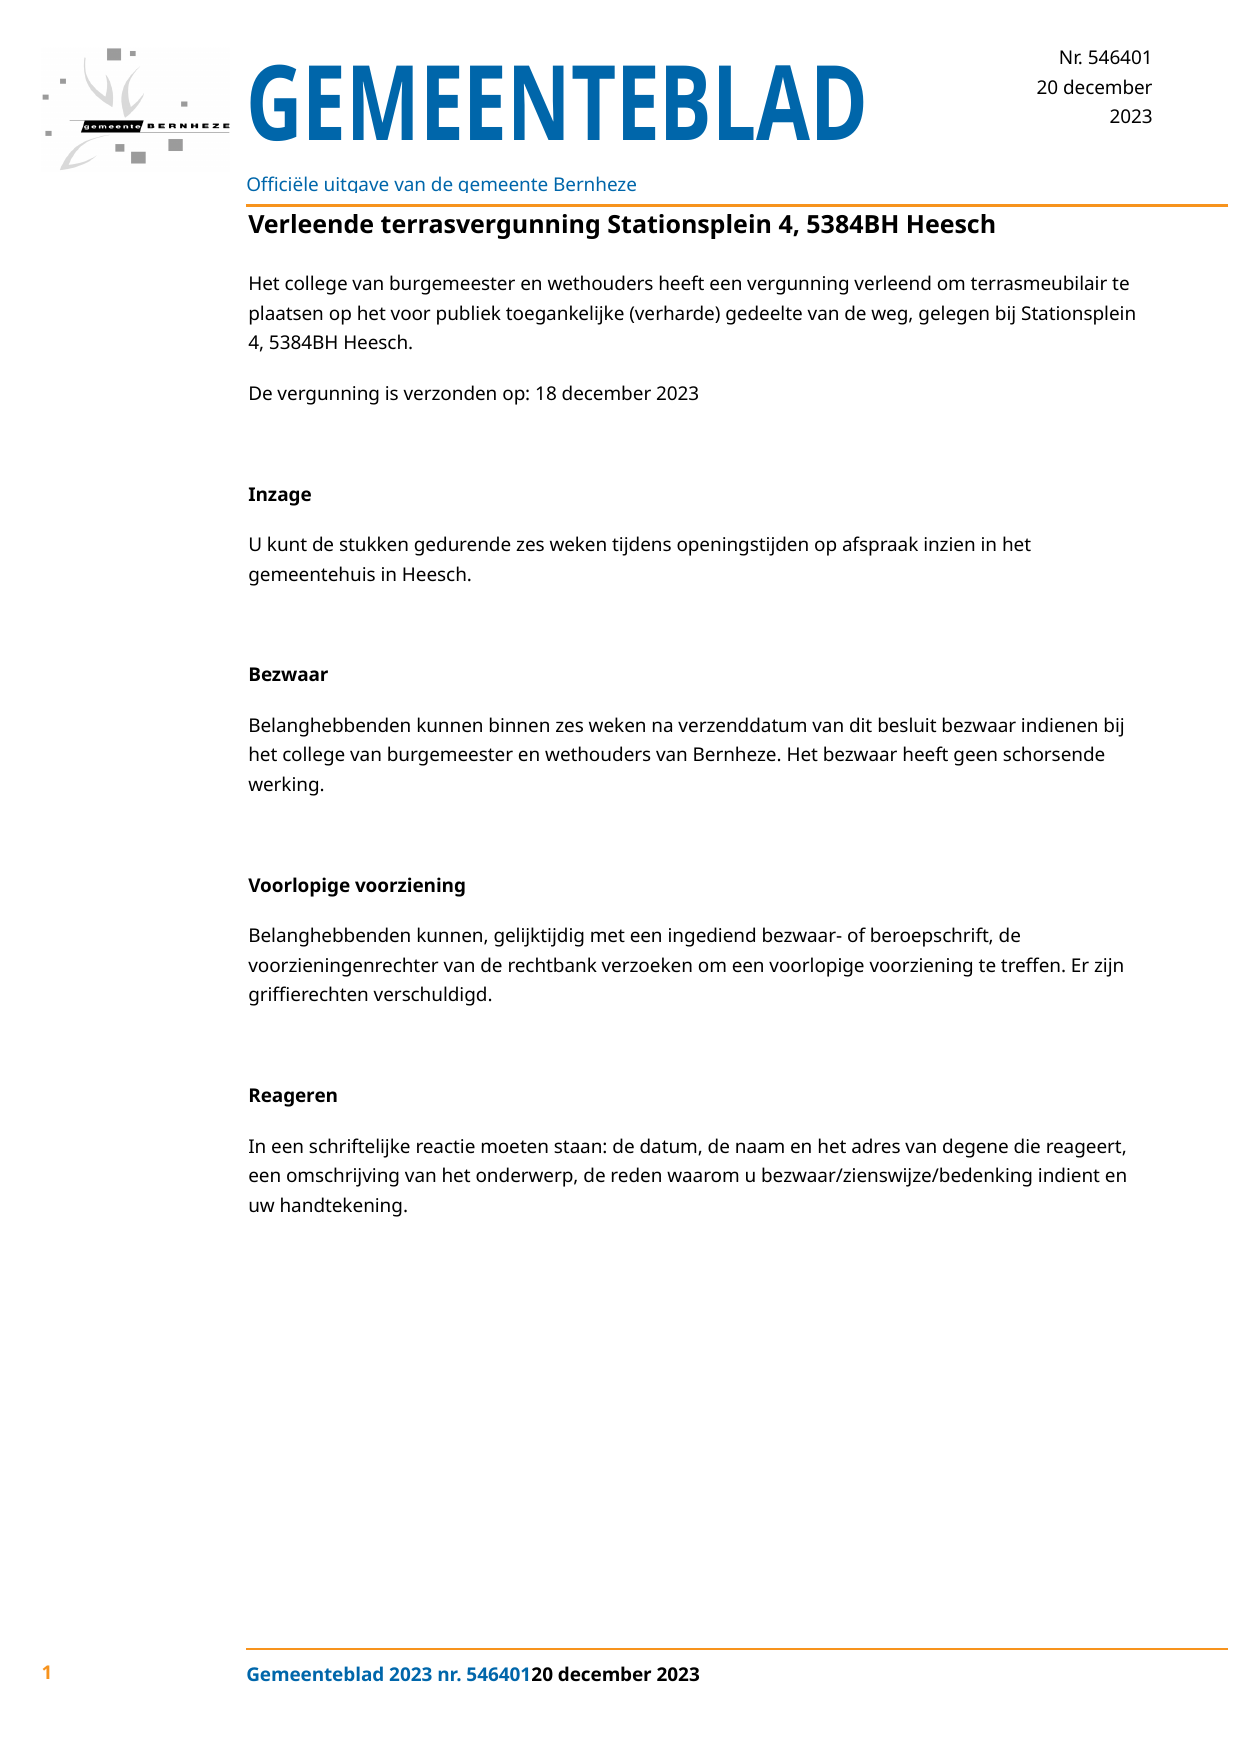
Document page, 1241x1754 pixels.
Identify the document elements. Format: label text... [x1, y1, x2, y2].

text Belanghebbenden kunnen, gelijktijdig met een ingediend bezwaar- of beroepschrift, de voorzieningenrechter van de rechtbank verzoeken om een voorlopige voorziening te treffen. Er zijn griffierechten verschuldigd. [248, 922, 1152, 1007]
text Bezwaar [248, 662, 1152, 687]
text Voorlopige voorziening [248, 872, 1152, 898]
picture [41, 47, 231, 172]
text Het college van burgemeester en wethouders heeft een vergunning verleend om terrasmeubilair te plaatsen op het voor publiek toegankelijke (verharde) gedeelte van de weg, gelegen bij Stationsplein 4, 5384BH Heesch. [248, 270, 1152, 355]
text Verleende terrasvergunning Stationsplein 4, 5384BH Heesch [248, 207, 1152, 241]
text U kunt de stukken gedurende zes weken tijdens openingstijden op afspraak inzien in het gemeentehuis in Heesch. [248, 531, 1152, 586]
text De vergunning is verzonden op: 18 december 2023 [248, 380, 1152, 406]
text Belanghebbenden kunnen binnen zes weken na verzenddatum van dit besluit bezwaar indienen bij het college van burgemeester en wethouders van Bernheze. Het bezwaar heeft geen schorsende werking. [248, 712, 1152, 797]
text Reageren [248, 1082, 1152, 1108]
text Inzage [248, 481, 1152, 506]
text In een schriftelijke reactie moeten staan: de datum, de naam en het adres van degene die reageert, een omschrijving van het onderwerp, de reden waarom u bezwaar/zienswijze/bedenking indient en uw handtekening. [248, 1133, 1152, 1218]
